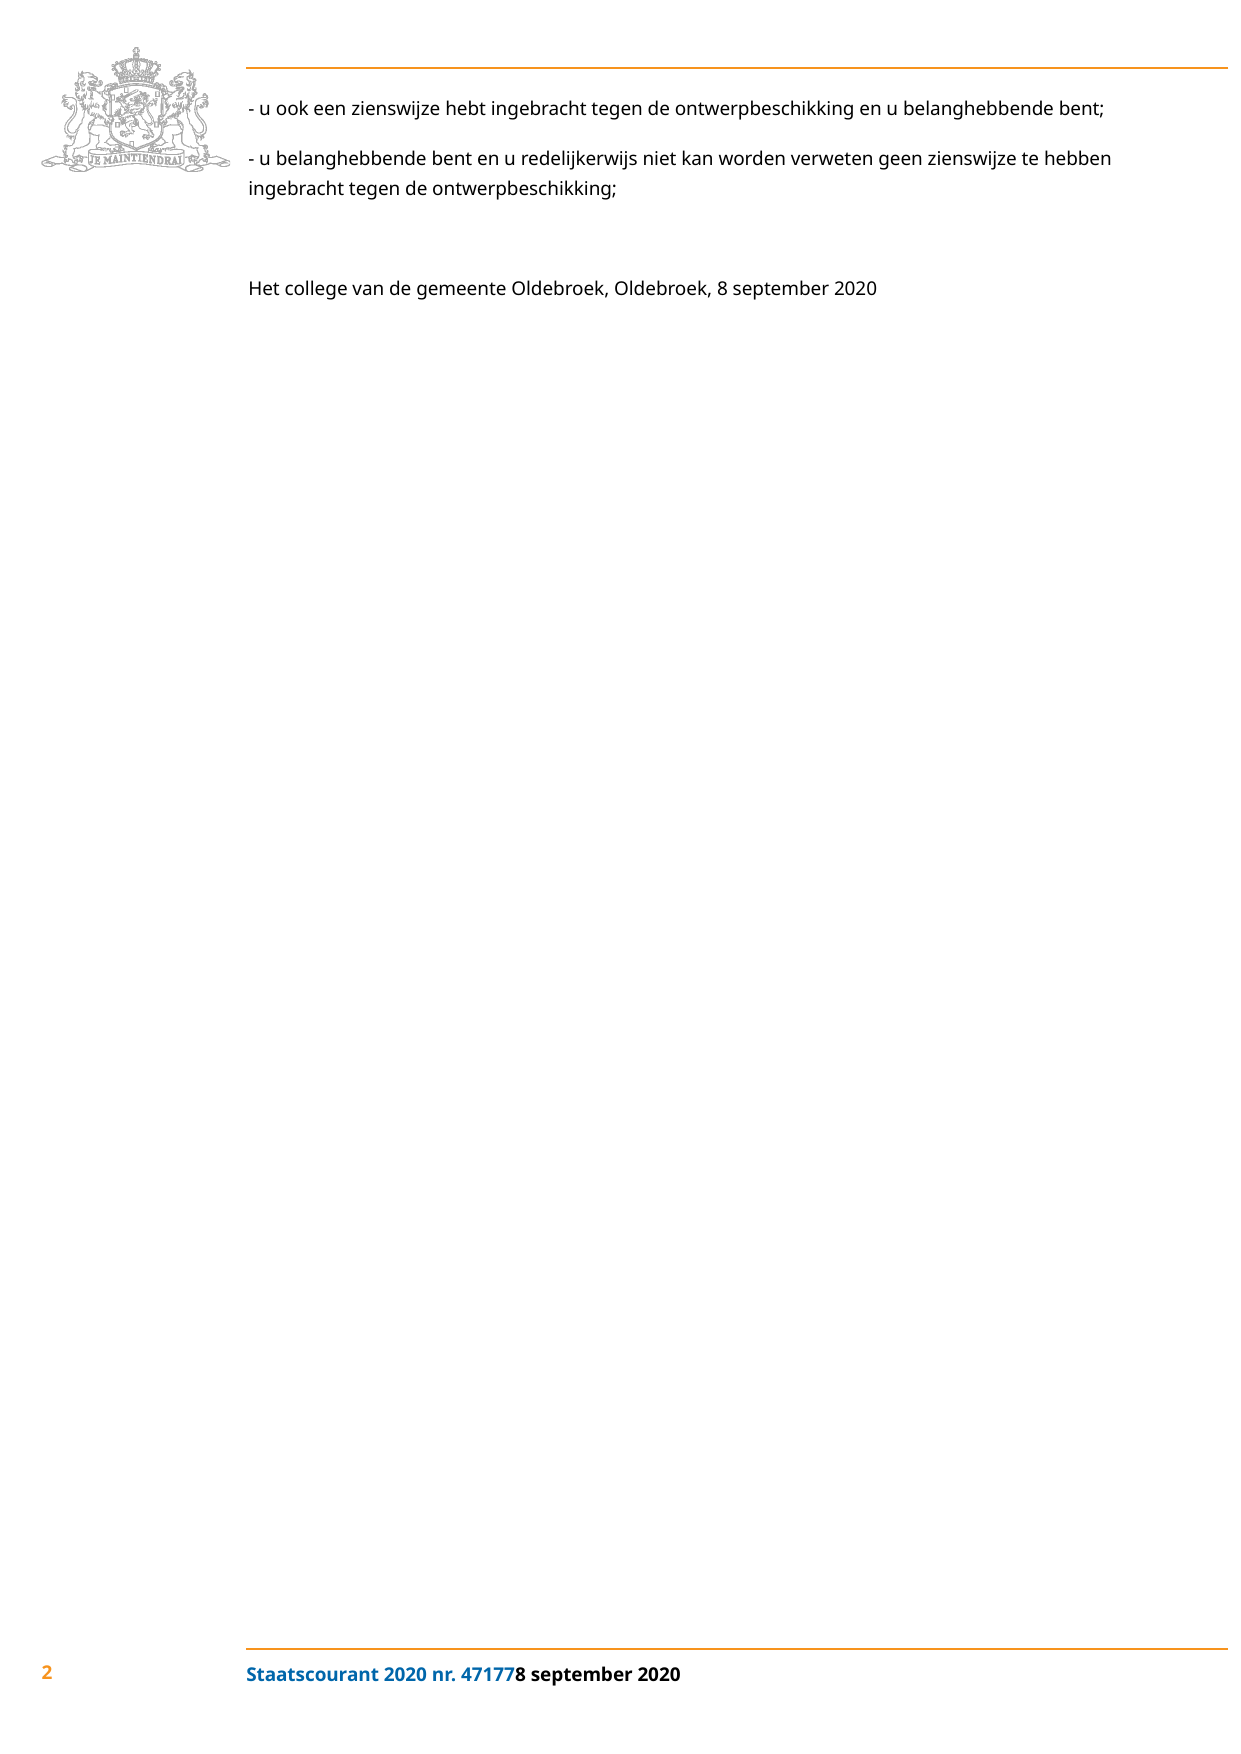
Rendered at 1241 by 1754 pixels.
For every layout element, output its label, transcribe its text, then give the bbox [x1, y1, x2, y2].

picture [41, 47, 231, 172]
text Het college van de gemeente Oldebroek, Oldebroek, 8 september 2020 [248, 276, 1152, 301]
text - u ook een zienswijze hebt ingebracht tegen de ontwerpbeschikking en u belanghebbende bent; [248, 95, 1152, 121]
text - u belanghebbende bent en u redelijkerwijs niet kan worden verweten geen zienswijze te hebben ingebracht tegen de ontwerpbeschikking; [248, 145, 1152, 201]
